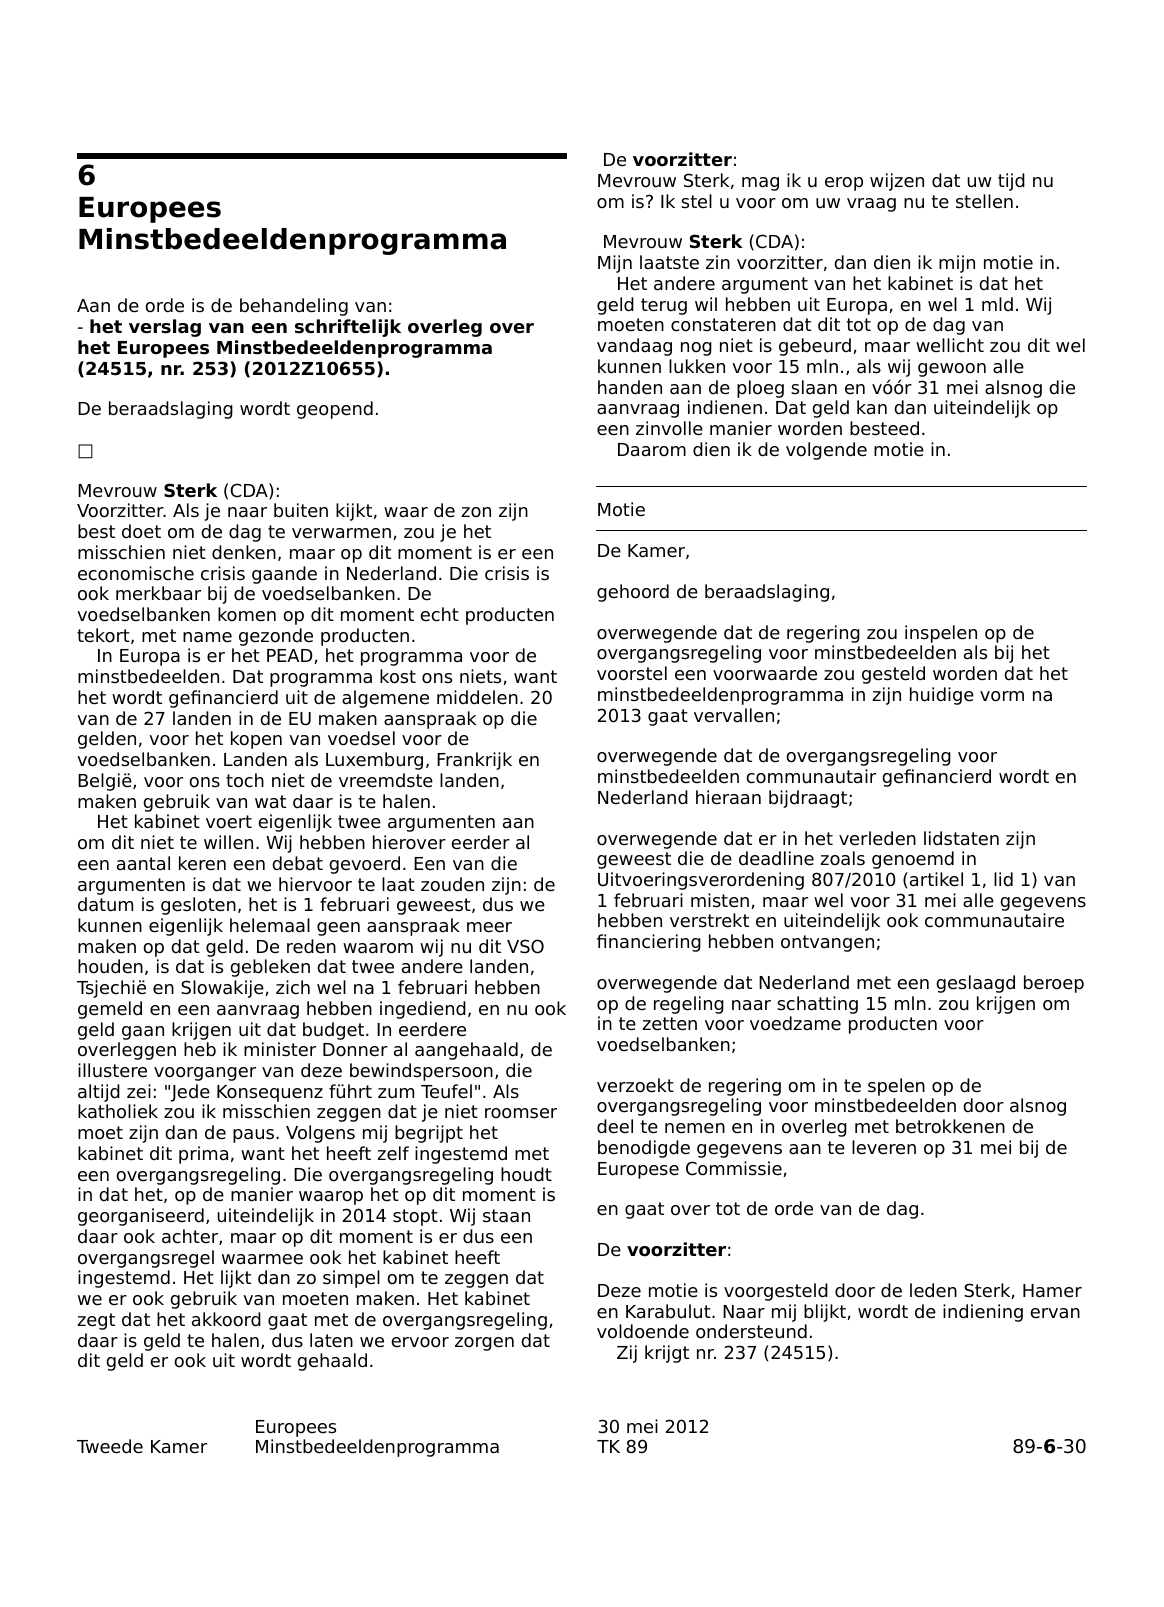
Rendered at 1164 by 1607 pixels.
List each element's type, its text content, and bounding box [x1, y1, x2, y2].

text Mevrouw Sterk, mag ik u erop wijzen dat uw tijd nu om is? Ik stel u voor om uw vraag nu te stellen. [596, 171, 1087, 212]
text Mevrouw Sterk (CDA): [596, 232, 1087, 253]
text De beraadslaging wordt geopend. [77, 399, 567, 420]
text □ [77, 440, 567, 461]
text overwegende dat de regering zou inspelen op de overgangsregeling voor minstbedeelden als bij het voorstel een voorwaarde zou gesteld worden dat het minstbedeeldenprogramma in zijn huidige vorm na 2013 gaat vervallen; [596, 622, 1087, 726]
text gehoord de beraadslaging, [596, 582, 1087, 602]
text verzoekt de regering om in te spelen op de overgangsregeling voor minstbedeelden door alsnog deel te nemen en in overleg met betrokkenen de benodigde gegevens aan te leveren op 31 mei bij de Europese Commissie, [596, 1076, 1087, 1179]
text Mijn laatste zin voorzitter, dan dien ik mijn motie in. [596, 253, 1087, 274]
text De voorzitter: [596, 1240, 1087, 1261]
text Voorzitter. Als je naar buiten kijkt, waar de zon zijn best doet om de dag te verwarmen, zou je het misschien niet denken, maar op dit moment is er een economische crisis gaande in Nederland. Die crisis is ook merkbaar bij de voedselbanken. De voedselbanken komen op dit moment echt producten tekort, met name gezonde producten. [77, 501, 567, 646]
text Zij krijgt nr. 237 (24515). [596, 1343, 1087, 1364]
text De Kamer, [596, 541, 1087, 562]
text Aan de orde is de behandeling van: [77, 296, 567, 317]
text Motie [596, 500, 1087, 521]
text Mevrouw Sterk (CDA): [77, 481, 567, 501]
text Het kabinet voert eigenlijk twee argumenten aan om dit niet te willen. Wij hebben hierover eerder al een aantal keren een debat gevoerd. Een van die argumenten is dat we hiervoor te laat zouden zijn: de datum is gesloten, het is 1 februari geweest, dus we kunnen eigenlijk helemaal geen aanspraak meer maken op dat geld. De reden waarom wij nu dit VSO houden, is dat is gebleken dat twee andere landen, Tsjechië en Slowakije, zich wel na 1 februari hebben gemeld en een aanvraag hebben ingediend, en nu ook geld gaan krijgen uit dat budget. In eerdere overleggen heb ik minister Donner al aangehaald, de illustere voorganger van deze bewindspersoon, die altijd zei: "Jede Konsequenz führt zum Teufel". Als katholiek zou ik misschien zeggen dat je niet roomser moet zijn dan de paus. Volgens mij begrijpt het kabinet dit prima, want het heeft zelf ingestemd met een overgangsregeling. Die overgangsregeling houdt in dat het, op de manier waarop het op dit moment is georganiseerd, uiteindelijk in 2014 stopt. Wij staan daar ook achter, maar op dit moment is er dus een overgangsregel waarmee ook het kabinet heeft ingestemd. Het lijkt dan zo simpel om te zeggen dat we er ook gebruik van moeten maken. Het kabinet zegt dat het akkoord gaat met de overgangsregeling, daar is geld te halen, dus laten we ervoor zorgen dat dit geld er ook uit wordt gehaald. [77, 812, 567, 1372]
text Het andere argument van het kabinet is dat het geld terug wil hebben uit Europa, en wel 1 mld. Wij moeten constateren dat dit tot op de dag van vandaag nog niet is gebeurd, maar wellicht zou dit wel kunnen lukken voor 15 mln., als wij gewoon alle handen aan de ploeg slaan en vóór 31 mei alsnog die aanvraag indienen. Dat geld kan dan uiteindelijk op een zinvolle manier worden besteed. [596, 274, 1087, 440]
text en gaat over tot de orde van de dag. [596, 1199, 1087, 1220]
text - het verslag van een schriftelijk overleg over het Europees Minstbedeeldenprogramma (24515, nr. 253) (2012Z10655). [77, 317, 567, 379]
text In Europa is er het PEAD, het programma voor de minstbedeelden. Dat programma kost ons niets, want het wordt gefinancierd uit de algemene middelen. 20 van de 27 landen in de EU maken aanspraak op die gelden, voor het kopen van voedsel voor de voedselbanken. Landen als Luxemburg, Frankrijk en België, voor ons toch niet de vreemdste landen, maken gebruik van wat daar is te halen. [77, 646, 567, 812]
text Deze motie is voorgesteld door de leden Sterk, Hamer en Karabulut. Naar mij blijkt, wordt de indiening ervan voldoende ondersteund. [596, 1281, 1087, 1343]
text De voorzitter: [596, 150, 1087, 171]
text overwegende dat er in het verleden lidstaten zijn geweest die de deadline zoals genoemd in Uitvoeringsverordening 807/2010 (artikel 1, lid 1) van 1 februari misten, maar wel voor 31 mei alle gegevens hebben verstrekt en uiteindelijk ook communautaire financiering hebben ontvangen; [596, 828, 1087, 953]
text overwegende dat Nederland met een geslaagd beroep op de regeling naar schatting 15 mln. zou krijgen om in te zetten voor voedzame producten voor voedselbanken; [596, 973, 1087, 1056]
text Daarom dien ik de volgende motie in. [596, 440, 1087, 460]
title 6 Europees Minstbedeeldenprogramma [77, 159, 567, 256]
text overwegende dat de overgangsregeling voor minstbedeelden communautair gefinancierd wordt en Nederland hieraan bijdraagt; [596, 746, 1087, 808]
